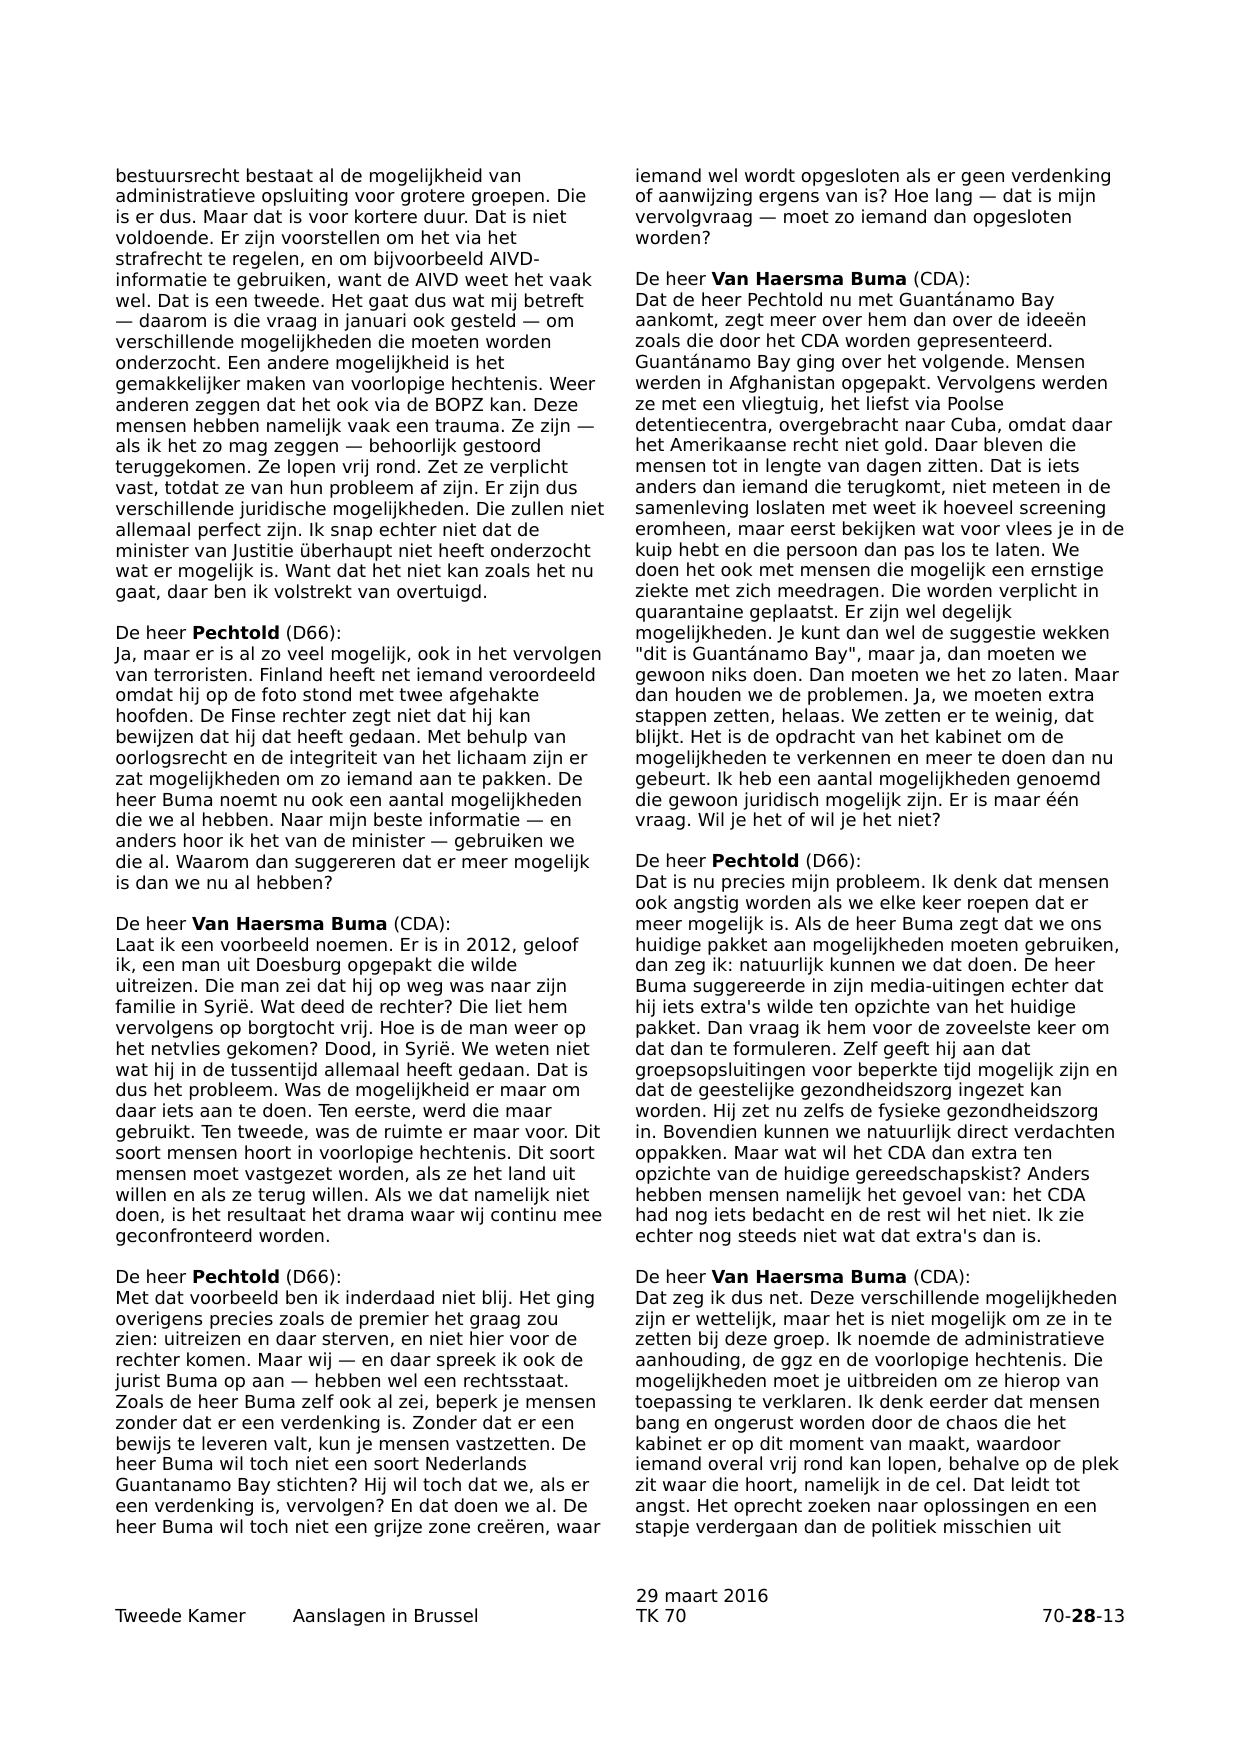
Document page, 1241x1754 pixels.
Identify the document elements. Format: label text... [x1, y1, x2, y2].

text Met dat voorbeeld ben ik inderdaad niet blij. Het ging overigens precies zoals de premier het graag zou zien: uitreizen en daar sterven, en niet hier voor de rechter komen. Maar wij — en daar spreek ik ook de jurist Buma op aan — hebben wel een rechtsstaat. Zoals de heer Buma zelf ook al zei, beperk je mensen zonder dat er een verdenking is. Zonder dat er een bewijs te leveren valt, kun je mensen vastzetten. De heer Buma wil toch niet een soort Nederlands Guantanamo Bay stichten? Hij wil toch dat we, als er een verdenking is, vervolgen? En dat doen we al. De heer Buma wil toch niet een grijze zone creëren, waar [115, 1287, 605, 1537]
text De heer Van Haersma Buma (CDA): [635, 1267, 1125, 1287]
text Dat is nu precies mijn probleem. Ik denk dat mensen ook angstig worden als we elke keer roepen dat er meer mogelijk is. Als de heer Buma zegt dat we ons huidige pakket aan mogelijkheden moeten gebruiken, dan zeg ik: natuurlijk kunnen we dat doen. De heer Buma suggereerde in zijn media-uitingen echter dat hij iets extra's wilde ten opzichte van het huidige pakket. Dan vraag ik hem voor de zoveelste keer om dat dan te formuleren. Zelf geeft hij aan dat groepsopsluitingen voor beperkte tijd mogelijk zijn en dat de geestelijke gezondheidszorg ingezet kan worden. Hij zet nu zelfs de fysieke gezondheidszorg in. Bovendien kunnen we natuurlijk direct verdachten oppakken. Maar wat wil het CDA dan extra ten opzichte van de huidige gereedschapskist? Anders hebben mensen namelijk het gevoel van: het CDA had nog iets bedacht en de rest wil het niet. Ik zie echter nog steeds niet wat dat extra's dan is. [635, 872, 1125, 1247]
text De heer Van Haersma Buma (CDA): [635, 269, 1125, 289]
text Dat de heer Pechtold nu met Guantánamo Bay aankomt, zegt meer over hem dan over de ideeën zoals die door het CDA worden gepresenteerd. Guantánamo Bay ging over het volgende. Mensen werden in Afghanistan opgepakt. Vervolgens werden ze met een vliegtuig, het liefst via Poolse detentiecentra, overgebracht naar Cuba, omdat daar het Amerikaanse recht niet gold. Daar bleven die mensen tot in lengte van dagen zitten. Dat is iets anders dan iemand die terugkomt, niet meteen in de samenleving loslaten met weet ik hoeveel screening eromheen, maar eerst bekijken wat voor vlees je in de kuip hebt en die persoon dan pas los te laten. We doen het ook met mensen die mogelijk een ernstige ziekte met zich meedragen. Die worden verplicht in quarantaine geplaatst. Er zijn wel degelijk mogelijkheden. Je kunt dan wel de suggestie wekken "dit is Guantánamo Bay", maar ja, dan moeten we gewoon niks doen. Dan moeten we het zo laten. Maar dan houden we de problemen. Ja, we moeten extra stappen zetten, helaas. We zetten er te weinig, dat blijkt. Het is de opdracht van het kabinet om de mogelijkheden te verkennen en meer te doen dan nu gebeurt. Ik heb een aantal mogelijkheden genoemd die gewoon juridisch mogelijk zijn. Er is maar één vraag. Wil je het of wil je het niet? [635, 289, 1125, 831]
text Dat zeg ik dus net. Deze verschillende mogelijkheden zijn er wettelijk, maar het is niet mogelijk om ze in te zetten bij deze groep. Ik noemde de administratieve aanhouding, de ggz en de voorlopige hechtenis. Die mogelijkheden moet je uitbreiden om ze hierop van toepassing te verklaren. Ik denk eerder dat mensen bang en ongerust worden door de chaos die het kabinet er op dit moment van maakt, waardoor iemand overal vrij rond kan lopen, behalve op de plek zit waar die hoort, namelijk in de cel. Dat leidt tot angst. Het oprecht zoeken naar oplossingen en een stapje verdergaan dan de politiek misschien uit [635, 1287, 1125, 1537]
text De heer Pechtold (D66): [635, 851, 1125, 872]
text De heer Pechtold (D66): [115, 623, 605, 643]
text bestuursrecht bestaat al de mogelijkheid van administratieve opsluiting voor grotere groepen. Die is er dus. Maar dat is voor kortere duur. Dat is niet voldoende. Er zijn voorstellen om het via het strafrecht te regelen, en om bijvoorbeeld AIVD-informatie te gebruiken, want de AIVD weet het vaak wel. Dat is een tweede. Het gaat dus wat mij betreft — daarom is die vraag in januari ook gesteld — om verschillende mogelijkheden die moeten worden onderzocht. Een andere mogelijkheid is het gemakkelijker maken van voorlopige hechtenis. Weer anderen zeggen dat het ook via de BOPZ kan. Deze mensen hebben namelijk vaak een trauma. Ze zijn — als ik het zo mag zeggen — behoorlijk gestoord teruggekomen. Ze lopen vrij rond. Zet ze verplicht vast, totdat ze van hun probleem af zijn. Er zijn dus verschillende juridische mogelijkheden. Die zullen niet allemaal perfect zijn. Ik snap echter niet dat de minister van Justitie überhaupt niet heeft onderzocht wat er mogelijk is. Want dat het niet kan zoals het nu gaat, daar ben ik volstrekt van overtuigd. [115, 165, 605, 603]
text De heer Pechtold (D66): [115, 1267, 605, 1287]
text Ja, maar er is al zo veel mogelijk, ook in het vervolgen van terroristen. Finland heeft net iemand veroordeeld omdat hij op de foto stond met twee afgehakte hoofden. De Finse rechter zegt niet dat hij kan bewijzen dat hij dat heeft gedaan. Met behulp van oorlogsrecht en de integriteit van het lichaam zijn er zat mogelijkheden om zo iemand aan te pakken. De heer Buma noemt nu ook een aantal mogelijkheden die we al hebben. Naar mijn beste informatie — en anders hoor ik het van de minister — gebruiken we die al. Waarom dan suggereren dat er meer mogelijk is dan we nu al hebben? [115, 643, 605, 893]
text Laat ik een voorbeeld noemen. Er is in 2012, geloof ik, een man uit Doesburg opgepakt die wilde uitreizen. Die man zei dat hij op weg was naar zijn familie in Syrië. Wat deed de rechter? Die liet hem vervolgens op borgtocht vrij. Hoe is de man weer op het netvlies gekomen? Dood, in Syrië. We weten niet wat hij in de tussentijd allemaal heeft gedaan. Dat is dus het probleem. Was de mogelijkheid er maar om daar iets aan te doen. Ten eerste, werd die maar gebruikt. Ten tweede, was de ruimte er maar voor. Dit soort mensen hoort in voorlopige hechtenis. Dit soort mensen moet vastgezet worden, als ze het land uit willen en als ze terug willen. Als we dat namelijk niet doen, is het resultaat het drama waar wij continu mee geconfronteerd worden. [115, 934, 605, 1247]
text iemand wel wordt opgesloten als er geen verdenking of aanwijzing ergens van is? Hoe lang — dat is mijn vervolgvraag — moet zo iemand dan opgesloten worden? [635, 165, 1125, 249]
text De heer Van Haersma Buma (CDA): [115, 913, 605, 934]
